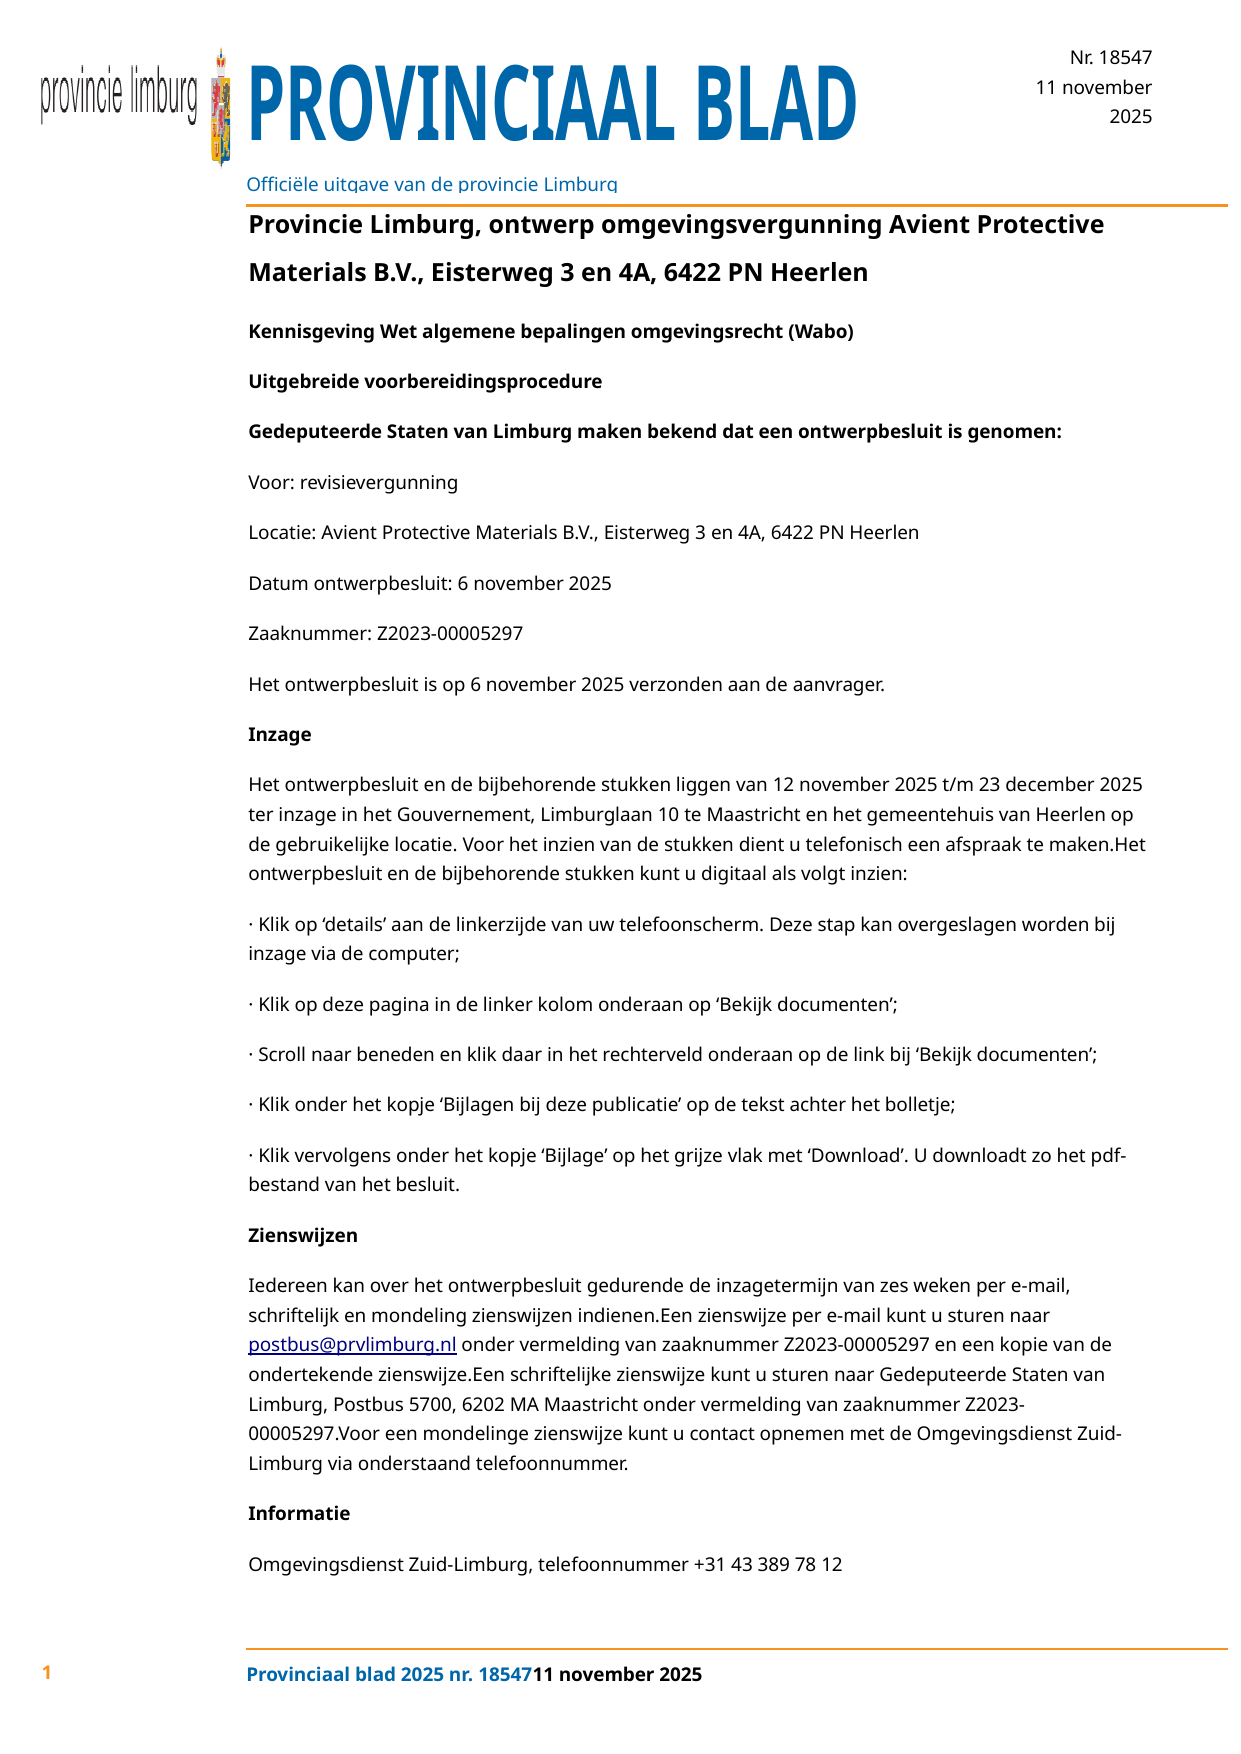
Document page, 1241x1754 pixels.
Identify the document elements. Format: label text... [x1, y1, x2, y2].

text Het ontwerpbesluit en de bijbehorende stukken liggen van 12 november 2025 t/m 23 december 2025 ter inzage in het Gouvernement, Limburglaan 10 te Maastricht en het gemeentehuis van Heerlen op de gebruikelijke locatie. Voor het inzien van de stukken dient u telefonisch een afspraak te maken.Het ontwerpbesluit en de bijbehorende stukken kunt u digitaal als volgt inzien: [248, 772, 1152, 886]
picture [41, 47, 231, 172]
text Inzage [248, 721, 1152, 747]
text Provincie Limburg, ontwerp omgevingsvergunning Avient Protective Materials B.V., Eisterweg 3 en 4A, 6422 PN Heerlen [248, 207, 1152, 288]
text · Klik vervolgens onder het kopje ‘Bijlage’ op het grijze vlak met ‘Download’. U downloadt zo het pdf-bestand van het besluit. [248, 1142, 1152, 1197]
text Iedereen kan over het ontwerpbesluit gedurende de inzagetermijn van zes weken per e-mail, schriftelijk en mondeling zienswijzen indienen.Een zienswijze per e-mail kunt u sturen naar postbus@prvlimburg.nl onder vermelding van zaaknummer Z2023-00005297 en een kopie van de ondertekende zienswijze.Een schriftelijke zienswijze kunt u sturen naar Gedeputeerde Staten van Limburg, Postbus 5700, 6202 MA Maastricht onder vermelding van zaaknummer Z2023-00005297.Voor een mondelinge zienswijze kunt u contact opnemen met de Omgevingsdienst Zuid-Limburg via onderstaand telefoonnummer. [248, 1272, 1152, 1476]
text Gedeputeerde Staten van Limburg maken bekend dat een ontwerpbesluit is genomen: [248, 419, 1152, 444]
text · Klik op ‘details’ aan de linkerzijde van uw telefoonscherm. Deze stap kan overgeslagen worden bij inzage via de computer; [248, 911, 1152, 966]
text · Scroll naar beneden en klik daar in het rechterveld onderaan op de link bij ‘Bekijk documenten’; [248, 1041, 1152, 1067]
text Kennisgeving Wet algemene bepalingen omgevingsrecht (Wabo) [248, 318, 1152, 344]
text Zaaknummer: Z2023-00005297 [248, 620, 1152, 646]
text Uitgebreide voorbereidingsprocedure [248, 368, 1152, 394]
text · Klik op deze pagina in de linker kolom onderaan op ‘Bekijk documenten’; [248, 991, 1152, 1017]
text Omgevingsdienst Zuid-Limburg, telefoonnummer +31 43 389 78 12 [248, 1551, 1152, 1577]
text Informatie [248, 1500, 1152, 1526]
text · Klik onder het kopje ‘Bijlagen bij deze publicatie’ op de tekst achter het bolletje; [248, 1092, 1152, 1117]
text Voor: revisievergunning [248, 469, 1152, 495]
text Het ontwerpbesluit is op 6 november 2025 verzonden aan de aanvrager. [248, 671, 1152, 697]
text Datum ontwerpbesluit: 6 november 2025 [248, 570, 1152, 596]
text Locatie: Avient Protective Materials B.V., Eisterweg 3 en 4A, 6422 PN Heerlen [248, 519, 1152, 545]
text Zienswijzen [248, 1222, 1152, 1248]
